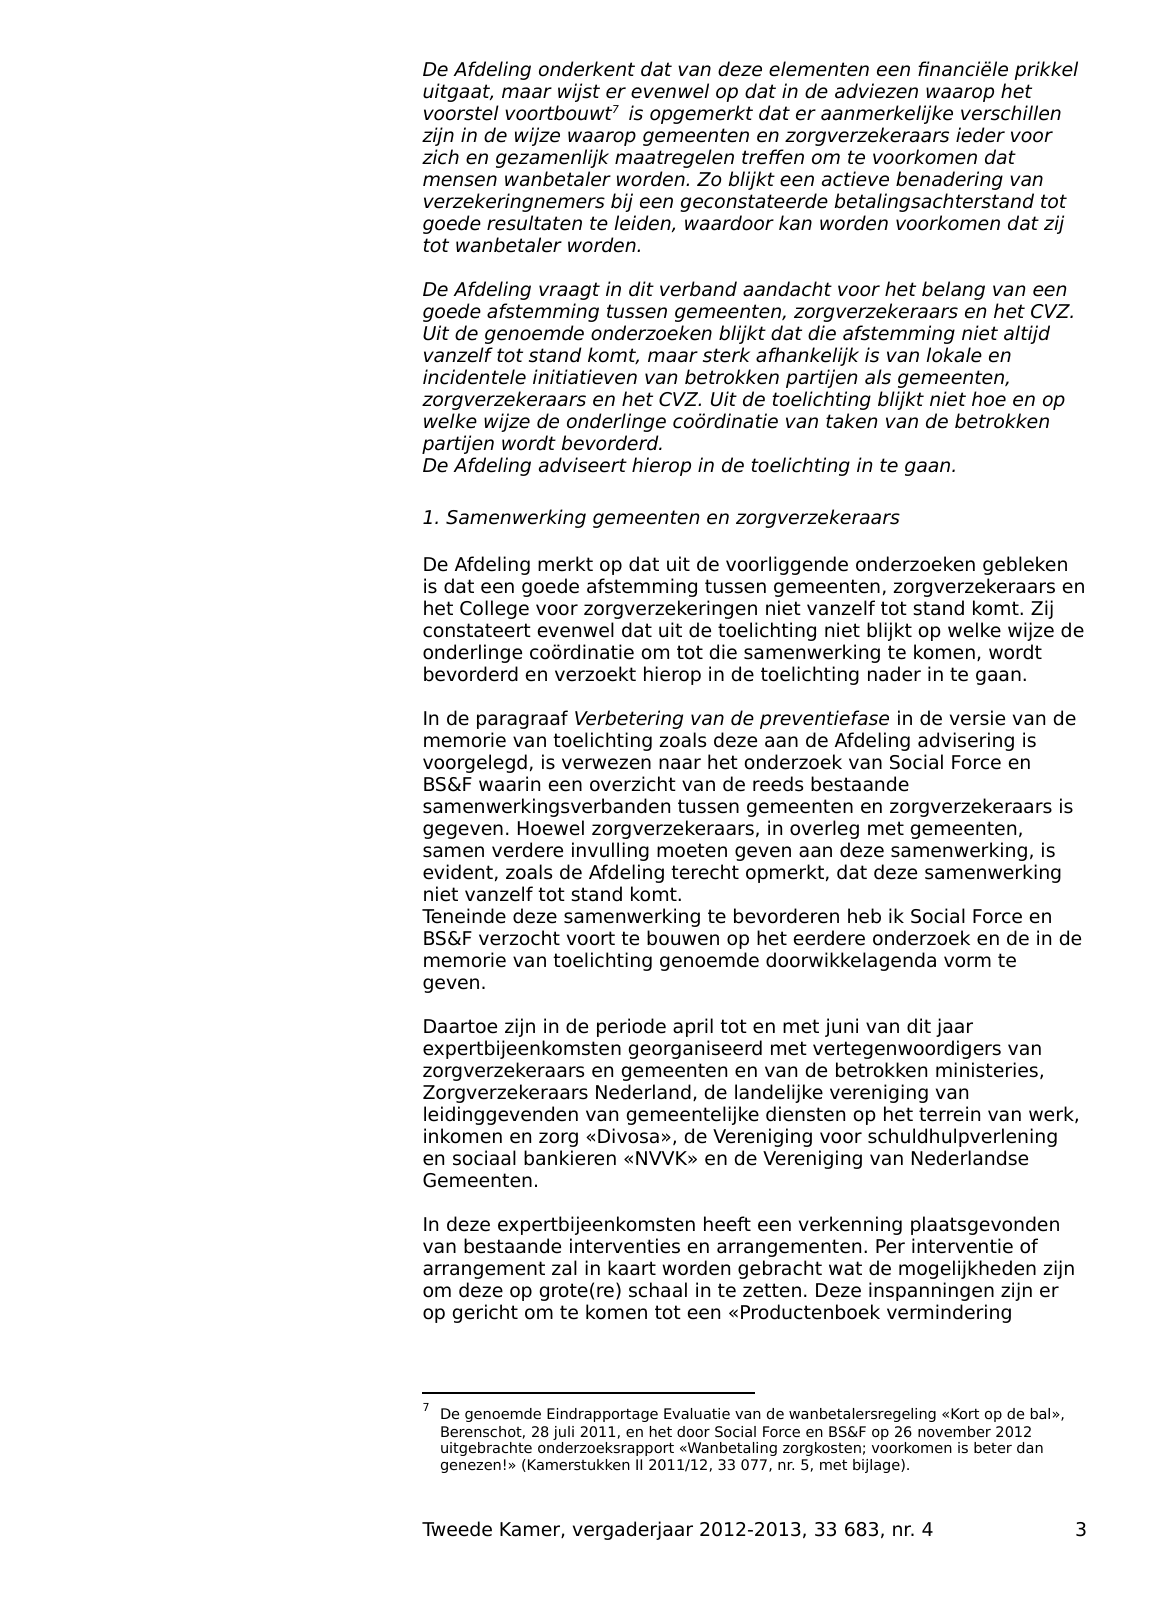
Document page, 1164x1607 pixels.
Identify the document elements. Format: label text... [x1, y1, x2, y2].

text In deze expertbijeenkomsten heeft een verkenning plaatsgevonden van bestaande interventies en arrangementen. Per interventie of arrangement zal in kaart worden gebracht wat de mogelijkheden zijn om deze op grote(re) schaal in te zetten. Deze inspanningen zijn er op gericht om te komen tot een «Productenboek vermindering [422, 1214, 1087, 1324]
text De Afdeling vraagt in dit verband aandacht voor het belang van een goede afstemming tussen gemeenten, zorgverzekeraars en het CVZ. Uit de genoemde onderzoeken blijkt dat die afstemming niet altijd vanzelf tot stand komt, maar sterk afhankelijk is van lokale en incidentele initiatieven van betrokken partijen als gemeenten, zorgverzekeraars en het CVZ. Uit de toelichting blijkt niet hoe en op welke wijze de onderlinge coördinatie van taken van de betrokken partijen wordt bevorderd. [422, 279, 1087, 455]
text De Afdeling onderkent dat van deze elementen een financiële prikkel uitgaat, maar wijst er evenwel op dat in de adviezen waarop het voorstel voortbouwt is opgemerkt dat er aanmerkelijke verschillen zijn in de wijze waarop gemeenten en zorgverzekeraars ieder voor zich en gezamenlijk maatregelen treffen om te voorkomen dat mensen wanbetaler worden. Zo blijkt een actieve benadering van verzekeringnemers bij een geconstateerde betalingsachterstand tot goede resultaten te leiden, waardoor kan worden voorkomen dat zij tot wanbetaler worden. [422, 59, 1087, 257]
text De Afdeling merkt op dat uit de voorliggende onderzoeken gebleken is dat een goede afstemming tussen gemeenten, zorgverzekeraars en het College voor zorgverzekeringen niet vanzelf tot stand komt. Zij constateert evenwel dat uit de toelichting niet blijkt op welke wijze de onderlinge coördinatie om tot die samenwerking te komen, wordt bevorderd en verzoekt hierop in de toelichting nader in te gaan. [422, 554, 1087, 686]
text In de paragraaf Verbetering van de preventiefase in de versie van de memorie van toelichting zoals deze aan de Afdeling advisering is voorgelegd, is verwezen naar het onderzoek van Social Force en BS&F waarin een overzicht van de reeds bestaande samenwerkingsverbanden tussen gemeenten en zorgverzekeraars is gegeven. Hoewel zorgverzekeraars, in overleg met gemeenten, samen verdere invulling moeten geven aan deze samenwerking, is evident, zoals de Afdeling terecht opmerkt, dat deze samenwerking niet vanzelf tot stand komt. [422, 708, 1087, 906]
text Daartoe zijn in de periode april tot en met juni van dit jaar expertbijeenkomsten georganiseerd met vertegenwoordigers van zorgverzekeraars en gemeenten en van de betrokken ministeries, Zorgverzekeraars Nederland, de landelijke vereniging van leidinggevenden van gemeentelijke diensten op het terrein van werk, inkomen en zorg «Divosa», de Vereniging voor schuldhulpverlening en sociaal bankieren «NVVK» en de Vereniging van Nederlandse Gemeenten. [422, 1016, 1087, 1192]
text Teneinde deze samenwerking te bevorderen heb ik Social Force en BS&F verzocht voort te bouwen op het eerdere onderzoek en de in de memorie van toelichting genoemde doorwikkelagenda vorm te geven. [422, 906, 1087, 994]
subtitle 1. Samenwerking gemeenten en zorgverzekeraars [422, 507, 1087, 529]
text De genoemde Eindrapportage Evaluatie van de wanbetalersregeling «Kort op de bal», Berenschot, 28 juli 2011, en het door Social Force en BS&F op 26 november 2012 uitgebrachte onderzoeksrapport «Wanbetaling zorgkosten; voorkomen is beter dan genezen!» (Kamerstukken II 2011/12, 33 077, nr. 5, met bijlage). [422, 1402, 1087, 1474]
text De Afdeling adviseert hierop in de toelichting in te gaan. [422, 455, 1087, 477]
